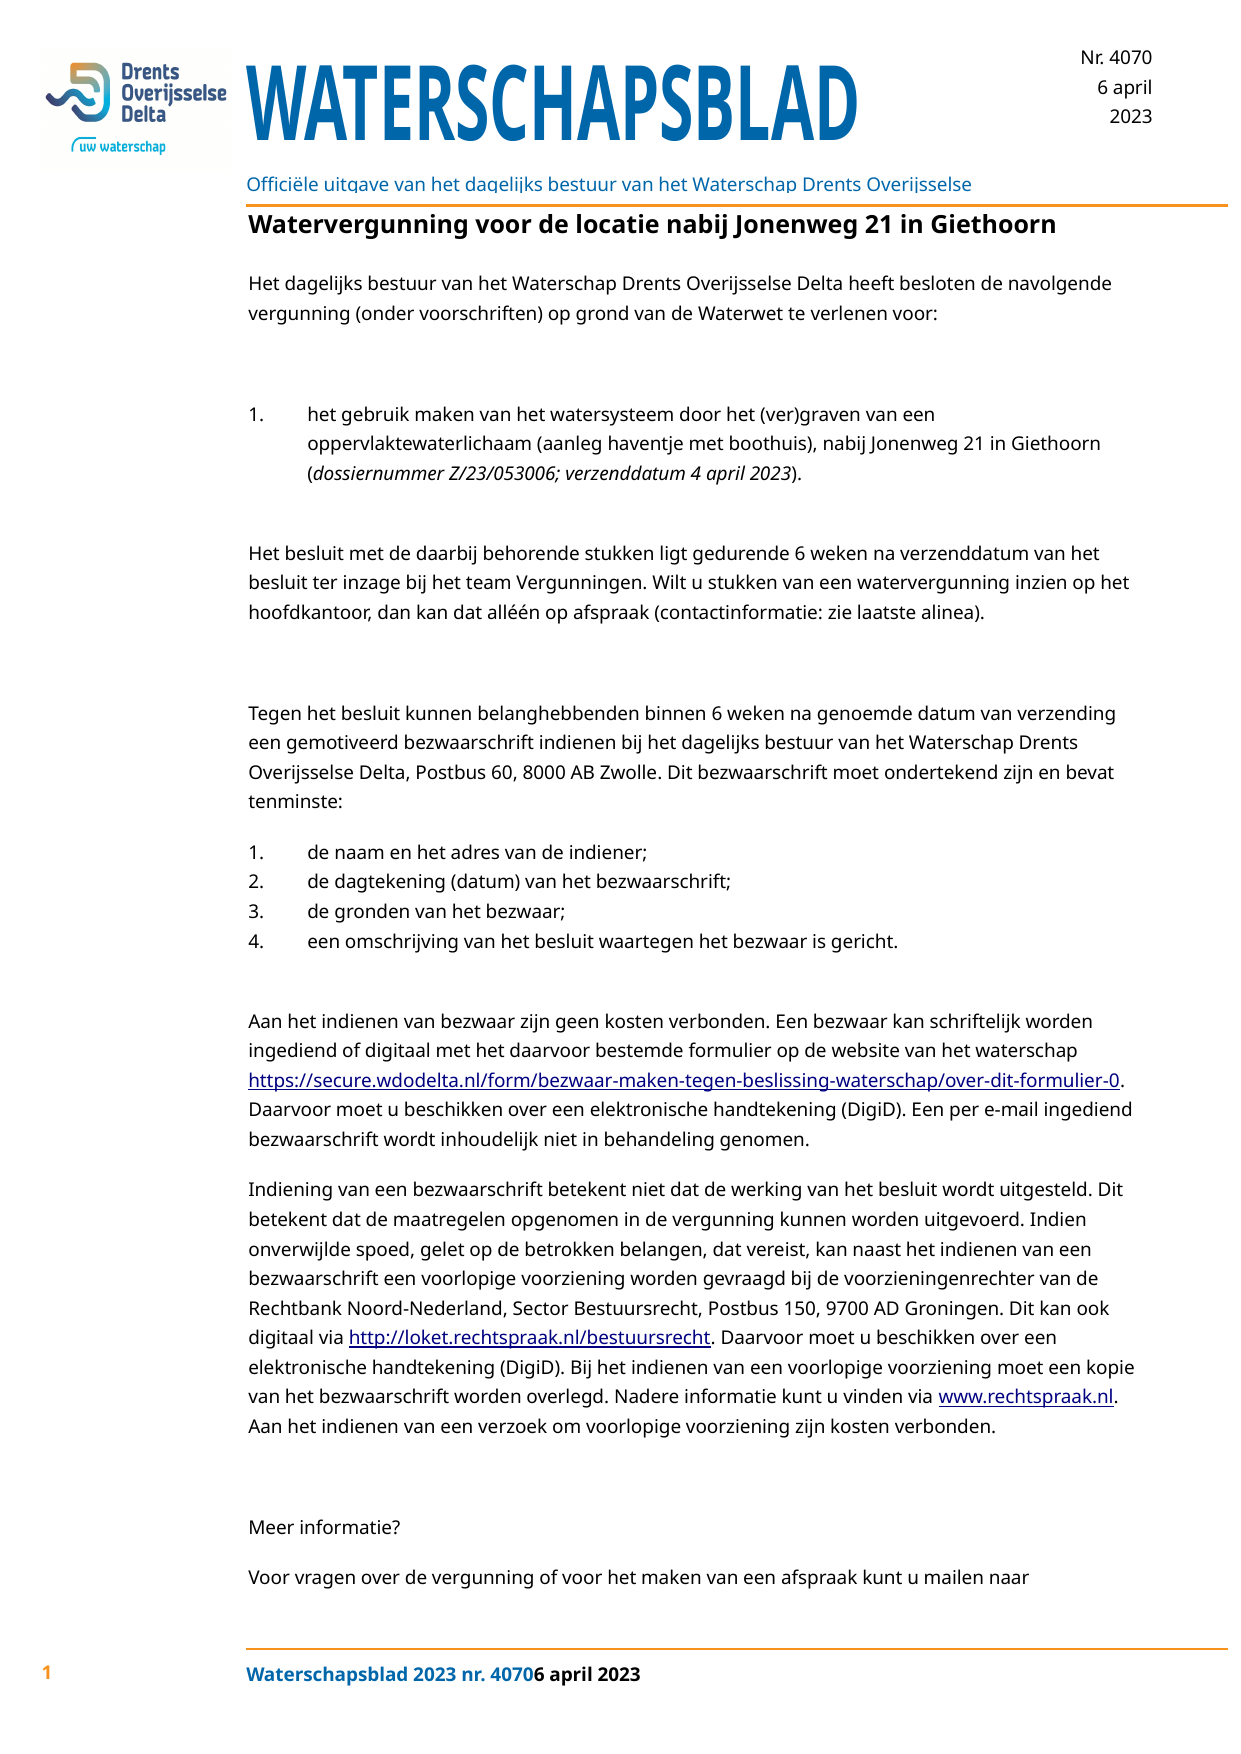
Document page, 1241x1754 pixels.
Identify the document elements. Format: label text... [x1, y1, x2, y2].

list het gebruik maken van het watersysteem door het (ver)graven van een oppervlaktewaterlichaam (aanleg haventje met boothuis), nabij Jonenweg 21 in Giethoorn (dossiernummer Z/23/053006; verzenddatum 4 april 2023). [248, 401, 1152, 486]
text Aan het indienen van bezwaar zijn geen kosten verbonden. Een bezwaar kan schriftelijk worden ingediend of digitaal met het daarvoor bestemde formulier op de website van het waterschap https://secure.wdodelta.nl/form/bezwaar-maken-tegen-beslissing-waterschap/over-dit-formulier-0. Daarvoor moet u beschikken over een elektronische handtekening (DigiD). Een per e-mail ingediend bezwaarschrift wordt inhoudelijk niet in behandeling genomen. [248, 1008, 1152, 1152]
list de naam en het adres van de indiener; [248, 839, 1152, 865]
text Voor vragen over de vergunning of voor het maken van een afspraak kunt u mailen naar [248, 1564, 1152, 1590]
text Indiening van een bezwaarschrift betekent niet dat de werking van het besluit wordt uitgesteld. Dit betekent dat de maatregelen opgenomen in de vergunning kunnen worden uitgevoerd. Indien onverwijlde spoed, gelet op de betrokken belangen, dat vereist, kan naast het indienen van een bezwaarschrift een voorlopige voorziening worden gevraagd bij de voorzieningenrechter van de Rechtbank Noord-Nederland, Sector Bestuursrecht, Postbus 150, 9700 AD Groningen. Dit kan ook digitaal via http://loket.rechtspraak.nl/bestuursrecht. Daarvoor moet u beschikken over een elektronische handtekening (DigiD). Bij het indienen van een voorlopige voorziening moet een kopie van het bezwaarschrift worden overlegd. Nadere informatie kunt u vinden via www.rechtspraak.nl. Aan het indienen van een verzoek om voorlopige voorziening zijn kosten verbonden. [248, 1177, 1152, 1439]
list een omschrijving van het besluit waartegen het bezwaar is gericht. [248, 928, 1152, 953]
text Het dagelijks bestuur van het Waterschap Drents Overijsselse Delta heeft besloten de navolgende vergunning (onder voorschriften) op grond van de Waterwet te verlenen voor: [248, 270, 1152, 326]
text Tegen het besluit kunnen belanghebbenden binnen 6 weken na genoemde datum van verzending een gemotiveerd bezwaarschrift indienen bij het dagelijks bestuur van het Waterschap Drents Overijsselse Delta, Postbus 60, 8000 AB Zwolle. Dit bezwaarschrift moet ondertekend zijn en bevat tenminste: [248, 700, 1152, 814]
text Het besluit met de daarbij behorende stukken ligt gedurende 6 weken na verzenddatum van het besluit ter inzage bij het team Vergunningen. Wilt u stukken van een watervergunning inzien op het hoofdkantoor, dan kan dat alléén op afspraak (contactinformatie: zie laatste alinea). [248, 540, 1152, 625]
list de dagtekening (datum) van het bezwaarschrift; [248, 869, 1152, 894]
list de gronden van het bezwaar; [248, 898, 1152, 924]
text Meer informatie? [248, 1514, 1152, 1540]
picture [41, 47, 231, 172]
text Watervergunning voor de locatie nabij Jonenweg 21 in Giethoorn [248, 207, 1152, 241]
